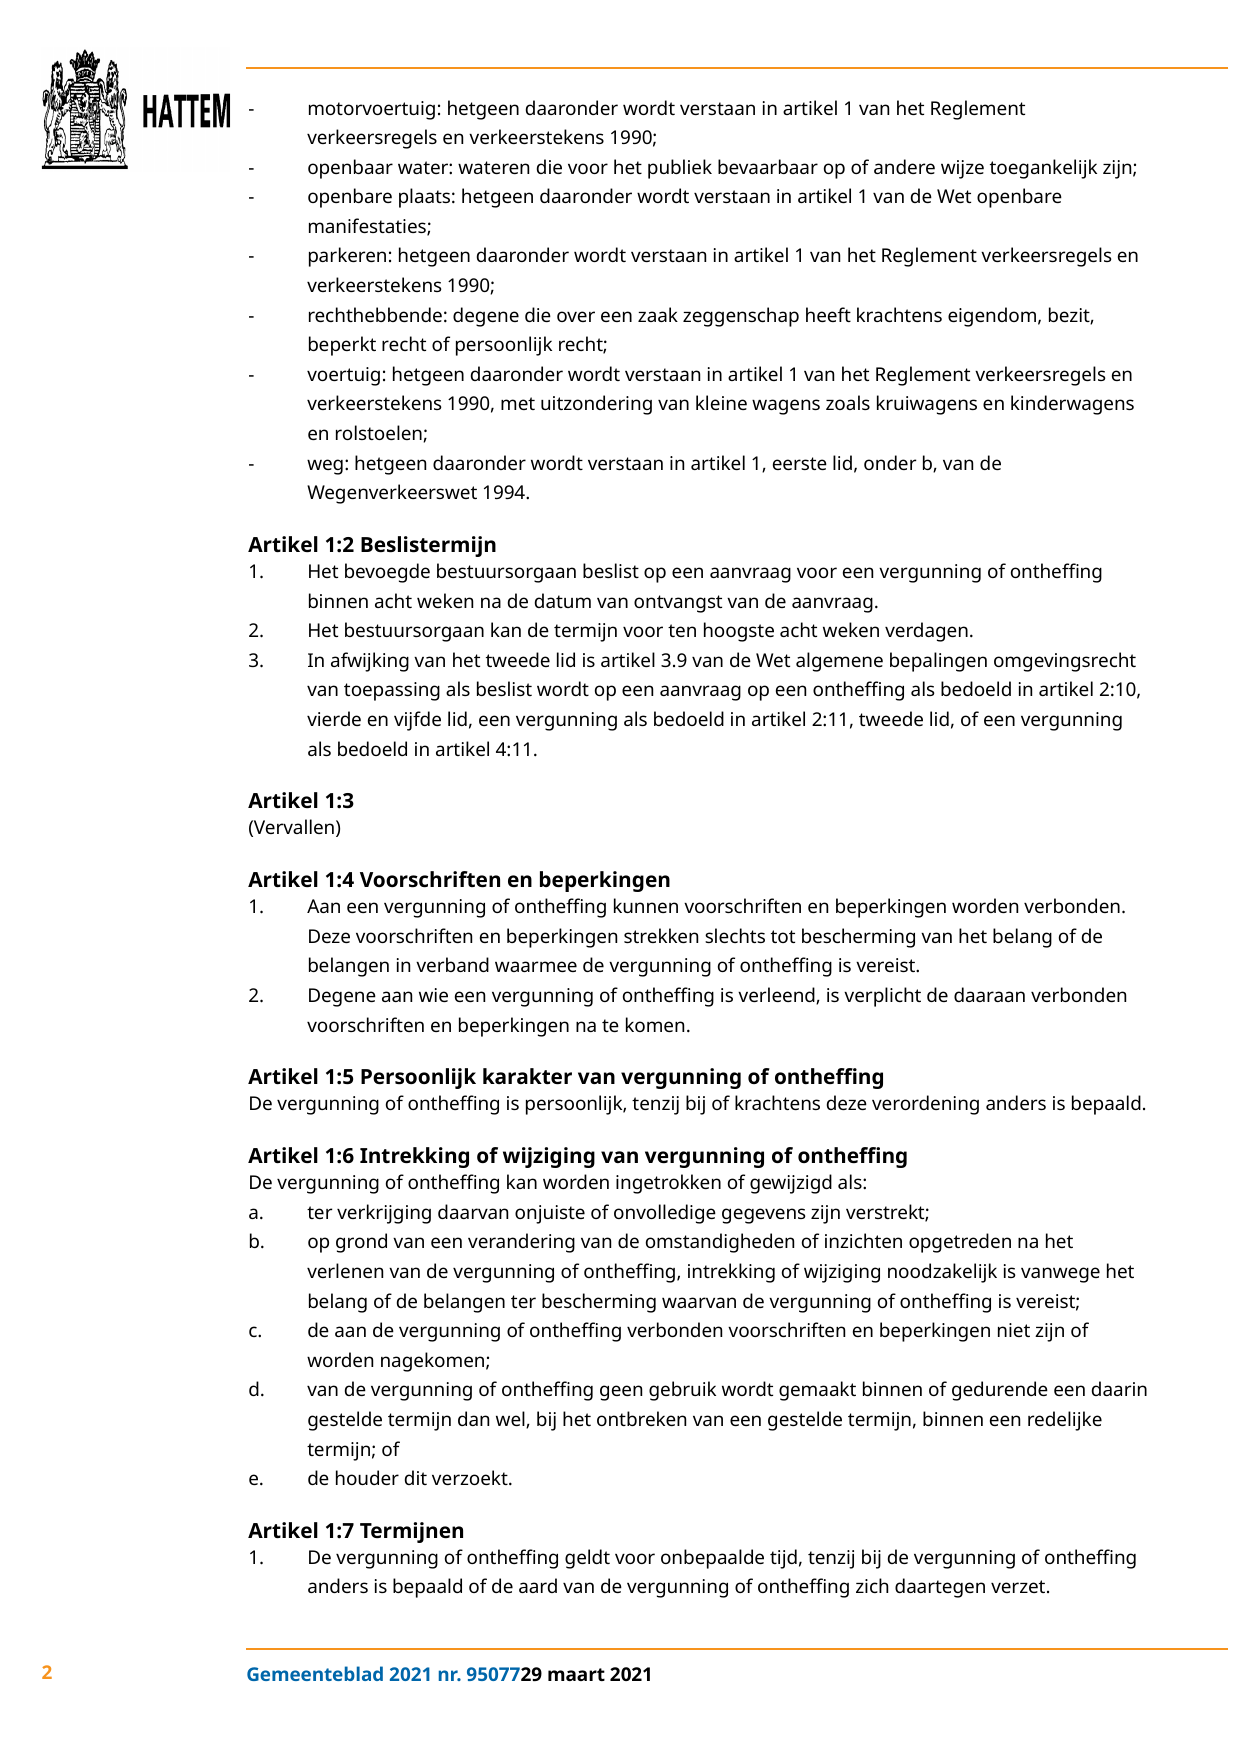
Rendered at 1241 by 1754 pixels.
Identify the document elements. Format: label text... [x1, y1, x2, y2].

list motorvoertuig: hetgeen daaronder wordt verstaan in artikel 1 van het Reglement verkeersregels en verkeerstekens 1990; [248, 95, 1152, 150]
text Artikel 1:3 [248, 786, 1152, 814]
text Artikel 1:2 Beslistermijn [248, 530, 1152, 558]
list ter verkrijging daarvan onjuiste of onvolledige gegevens zijn verstrekt; [248, 1199, 1152, 1225]
list Het bevoegde bestuursorgaan beslist op een aanvraag voor een vergunning of ontheffing binnen acht weken na de datum van ontvangst van de aanvraag. [248, 558, 1152, 613]
list van de vergunning of ontheffing geen gebruik wordt gemaakt binnen of gedurende een daarin gestelde termijn dan wel, bij het ontbreken van een gestelde termijn, binnen een redelijke termijn; of [248, 1377, 1152, 1461]
text Artikel 1:6 Intrekking of wijziging van vergunning of ontheffing [248, 1141, 1152, 1169]
text De vergunning of ontheffing kan worden ingetrokken of gewijzigd als: [248, 1169, 1152, 1195]
list In afwijking van het tweede lid is artikel 3.9 van de Wet algemene bepalingen omgevingsrecht van toepassing als beslist wordt op een aanvraag op een ontheffing als bedoeld in artikel 2:10, vierde en vijfde lid, een vergunning als bedoeld in artikel 2:11, tweede lid, of een vergunning als bedoeld in artikel 4:11. [248, 647, 1152, 761]
list op grond van een verandering van de omstandigheden of inzichten opgetreden na het verlenen van de vergunning of ontheffing, intrekking of wijziging noodzakelijk is vanwege het belang of de belangen ter bescherming waarvan de vergunning of ontheffing is vereist; [248, 1229, 1152, 1313]
text (Vervallen) [248, 814, 1152, 840]
text Artikel 1:4 Voorschriften en beperkingen [248, 865, 1152, 893]
text Artikel 1:7 Termijnen [248, 1516, 1152, 1544]
list voertuig: hetgeen daaronder wordt verstaan in artikel 1 van het Reglement verkeersregels en verkeerstekens 1990, met uitzondering van kleine wagens zoals kruiwagens en kinderwagens en rolstoelen; [248, 361, 1152, 446]
list openbaar water: wateren die voor het publiek bevaarbaar op of andere wijze toegankelijk zijn; [248, 154, 1152, 180]
list weg: hetgeen daaronder wordt verstaan in artikel 1, eerste lid, onder b, van de Wegenverkeerswet 1994. [248, 450, 1152, 505]
picture [41, 47, 231, 172]
text Artikel 1:5 Persoonlijk karakter van vergunning of ontheffing [248, 1062, 1152, 1091]
list de aan de vergunning of ontheffing verbonden voorschriften en beperkingen niet zijn of worden nagekomen; [248, 1317, 1152, 1373]
list openbare plaats: hetgeen daaronder wordt verstaan in artikel 1 van de Wet openbare manifestaties; [248, 183, 1152, 239]
text De vergunning of ontheffing is persoonlijk, tenzij bij of krachtens deze verordening anders is bepaald. [248, 1091, 1152, 1116]
list rechthebbende: degene die over een zaak zeggenschap heeft krachtens eigendom, bezit, beperkt recht of persoonlijk recht; [248, 302, 1152, 357]
list Degene aan wie een vergunning of ontheffing is verleend, is verplicht de daaraan verbonden voorschriften en beperkingen na te komen. [248, 982, 1152, 1037]
list De vergunning of ontheffing geldt voor onbepaalde tijd, tenzij bij de vergunning of ontheffing anders is bepaald of de aard van de vergunning of ontheffing zich daartegen verzet. [248, 1544, 1152, 1599]
list de houder dit verzoekt. [248, 1465, 1152, 1491]
list parkeren: hetgeen daaronder wordt verstaan in artikel 1 van het Reglement verkeersregels en verkeerstekens 1990; [248, 243, 1152, 298]
list Het bestuursorgaan kan de termijn voor ten hoogste acht weken verdagen. [248, 617, 1152, 643]
list Aan een vergunning of ontheffing kunnen voorschriften en beperkingen worden verbonden. Deze voorschriften en beperkingen strekken slechts tot bescherming van het belang of de belangen in verband waarmee de vergunning of ontheffing is vereist. [248, 893, 1152, 978]
